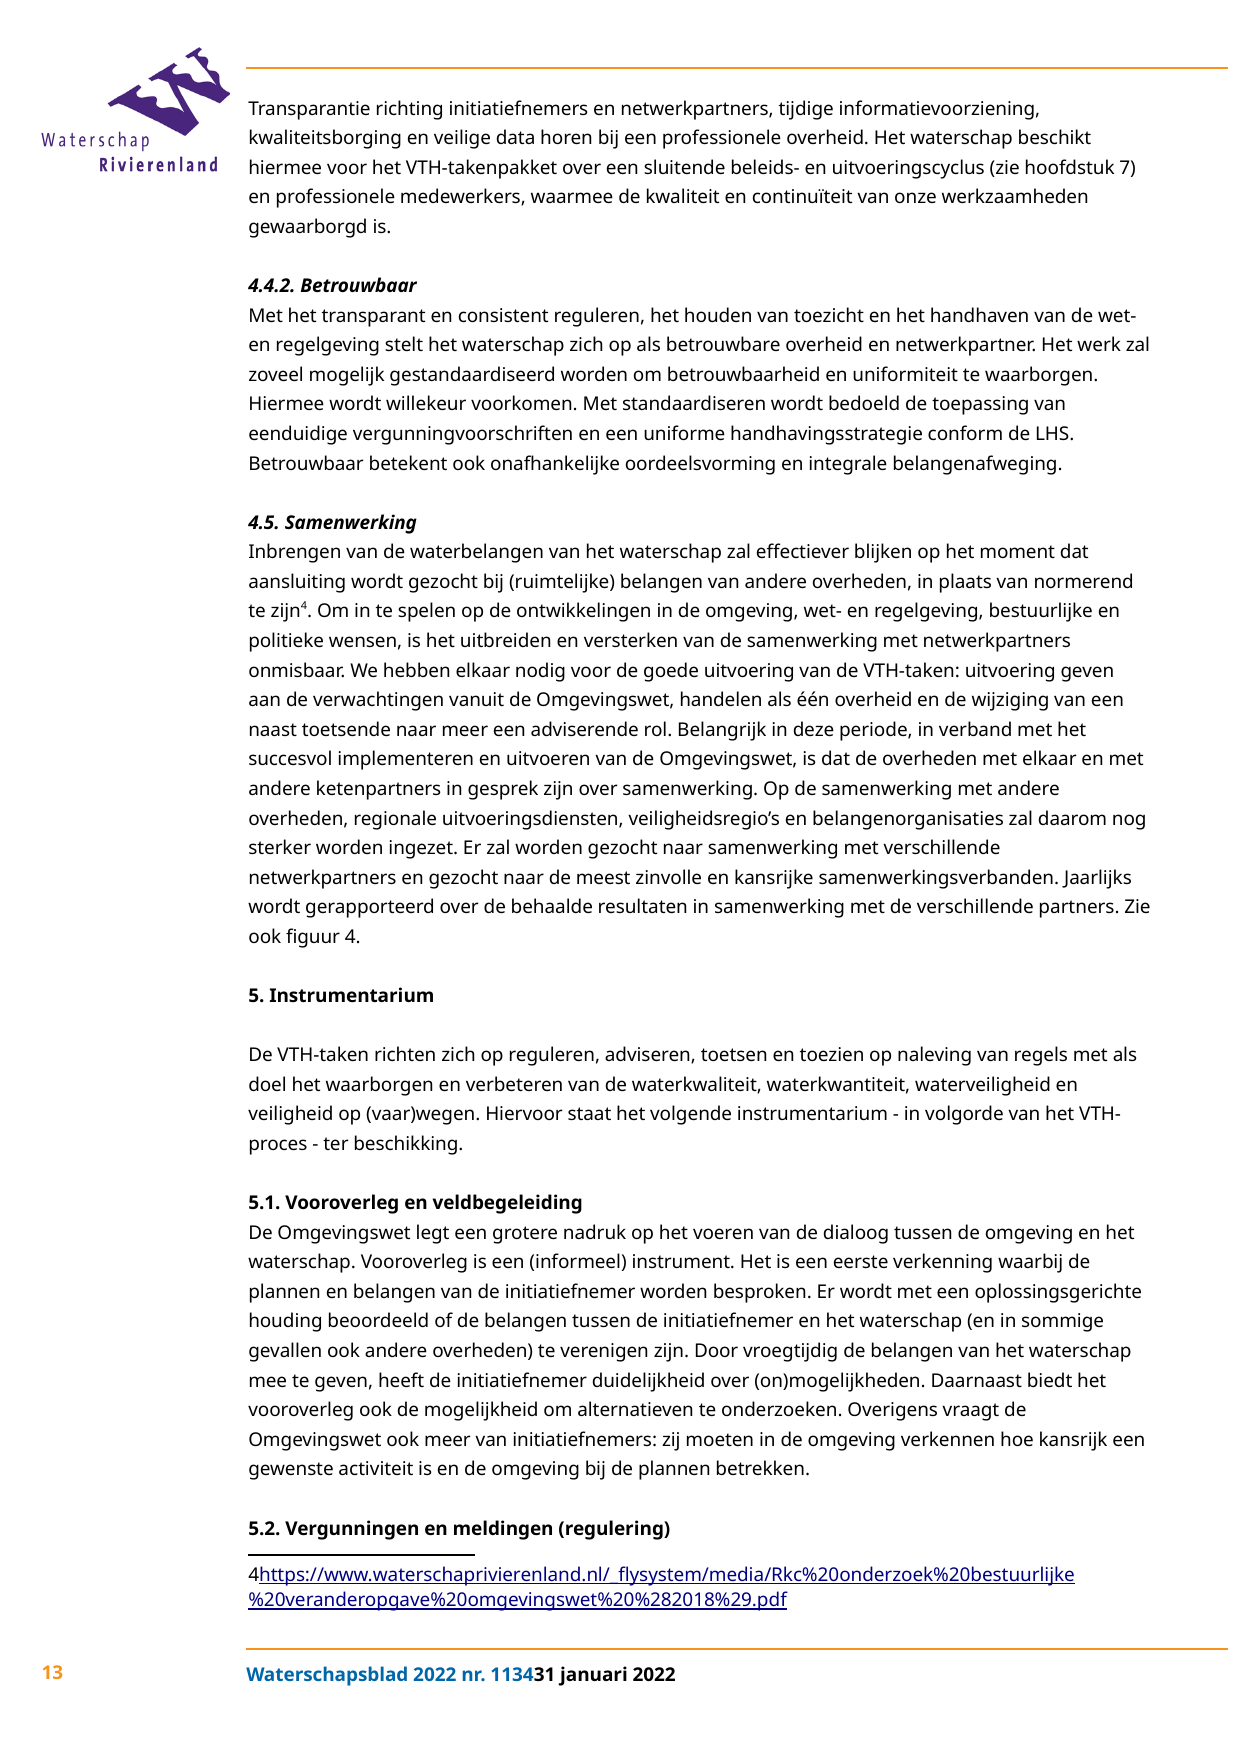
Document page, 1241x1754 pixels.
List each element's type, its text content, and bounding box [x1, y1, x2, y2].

text De Omgevingswet legt een grotere nadruk op het voeren van de dialoog tussen de omgeving en het waterschap. Vooroverleg is een (informeel) instrument. Het is een eerste verkenning waarbij de plannen en belangen van de initiatiefnemer worden besproken. Er wordt met een oplossingsgerichte houding beoordeeld of de belangen tussen de initiatiefnemer en het waterschap (en in sommige gevallen ook andere overheden) te verenigen zijn. Door vroegtijdig de belangen van het waterschap mee te geven, heeft de initiatiefnemer duidelijkheid over (on)mogelijkheden. Daarnaast biedt het vooroverleg ook de mogelijkheid om alternatieven te onderzoeken. Overigens vraagt de Omgevingswet ook meer van initiatiefnemers: zij moeten in de omgeving verkennen hoe kansrijk een gewenste activiteit is en de omgeving bij de plannen betrekken. [248, 1219, 1152, 1481]
text De VTH-taken richten zich op reguleren, adviseren, toetsen en toezien op naleving van regels met als doel het waarborgen en verbeteren van de waterkwaliteit, waterkwantiteit, waterveiligheid en veiligheid op (vaar)wegen. Hiervoor staat het volgende instrumentarium - in volgorde van het VTH-proces - ter beschikking. [248, 1041, 1152, 1156]
text https://www.waterschaprivierenland.nl/_flysystem/media/Rkc%20onderzoek%20bestuurlijke%20veranderopgave%20omgevingswet%20%282018%29.pdf [248, 1561, 1152, 1612]
text 5. Instrumentarium [248, 982, 1152, 1008]
text Met het transparant en consistent reguleren, het houden van toezicht en het handhaven van de wet- en regelgeving stelt het waterschap zich op als betrouwbare overheid en netwerkpartner. Het werk zal zoveel mogelijk gestandaardiseerd worden om betrouwbaarheid en uniformiteit te waarborgen. Hiermee wordt willekeur voorkomen. Met standaardiseren wordt bedoeld de toepassing van eenduidige vergunningvoorschriften en een uniforme handhavingsstrategie conform de LHS. Betrouwbaar betekent ook onafhankelijke oordeelsvorming en integrale belangenafweging. [248, 302, 1152, 476]
picture [41, 47, 231, 172]
text 5.1. Vooroverleg en veldbegeleiding [248, 1189, 1152, 1215]
text 5.2. Vergunningen en meldingen (regulering) [248, 1515, 1152, 1541]
text 4.4.2. Betrouwbaar [248, 272, 1152, 298]
text 4.5. Samenwerking [248, 509, 1152, 535]
text Inbrengen van de waterbelangen van het waterschap zal effectiever blijken op het moment dat aansluiting wordt gezocht bij (ruimtelijke) belangen van andere overheden, in plaats van normerend te zijn. Om in te spelen op de ontwikkelingen in de omgeving, wet- en regelgeving, bestuurlijke en politieke wensen, is het uitbreiden en versterken van de samenwerking met netwerkpartners onmisbaar. We hebben elkaar nodig voor de goede uitvoering van de VTH-taken: uitvoering geven aan de verwachtingen vanuit de Omgevingswet, handelen als één overheid en de wijziging van een naast toetsende naar meer een adviserende rol. Belangrijk in deze periode, in verband met het succesvol implementeren en uitvoeren van de Omgevingswet, is dat de overheden met elkaar en met andere ketenpartners in gesprek zijn over samenwerking. Op de samenwerking met andere overheden, regionale uitvoeringsdiensten, veiligheidsregio’s en belangenorganisaties zal daarom nog sterker worden ingezet. Er zal worden gezocht naar samenwerking met verschillende netwerkpartners en gezocht naar de meest zinvolle en kansrijke samenwerkingsverbanden. Jaarlijks wordt gerapporteerd over de behaalde resultaten in samenwerking met de verschillende partners. Zie ook figuur 4. [248, 538, 1152, 949]
text Transparantie richting initiatiefnemers en netwerkpartners, tijdige informatievoorziening, kwaliteitsborging en veilige data horen bij een professionele overheid. Het waterschap beschikt hiermee voor het VTH-takenpakket over een sluitende beleids- en uitvoeringscyclus (zie hoofdstuk 7) en professionele medewerkers, waarmee de kwaliteit en continuïteit van onze werkzaamheden gewaarborgd is. [248, 95, 1152, 239]
